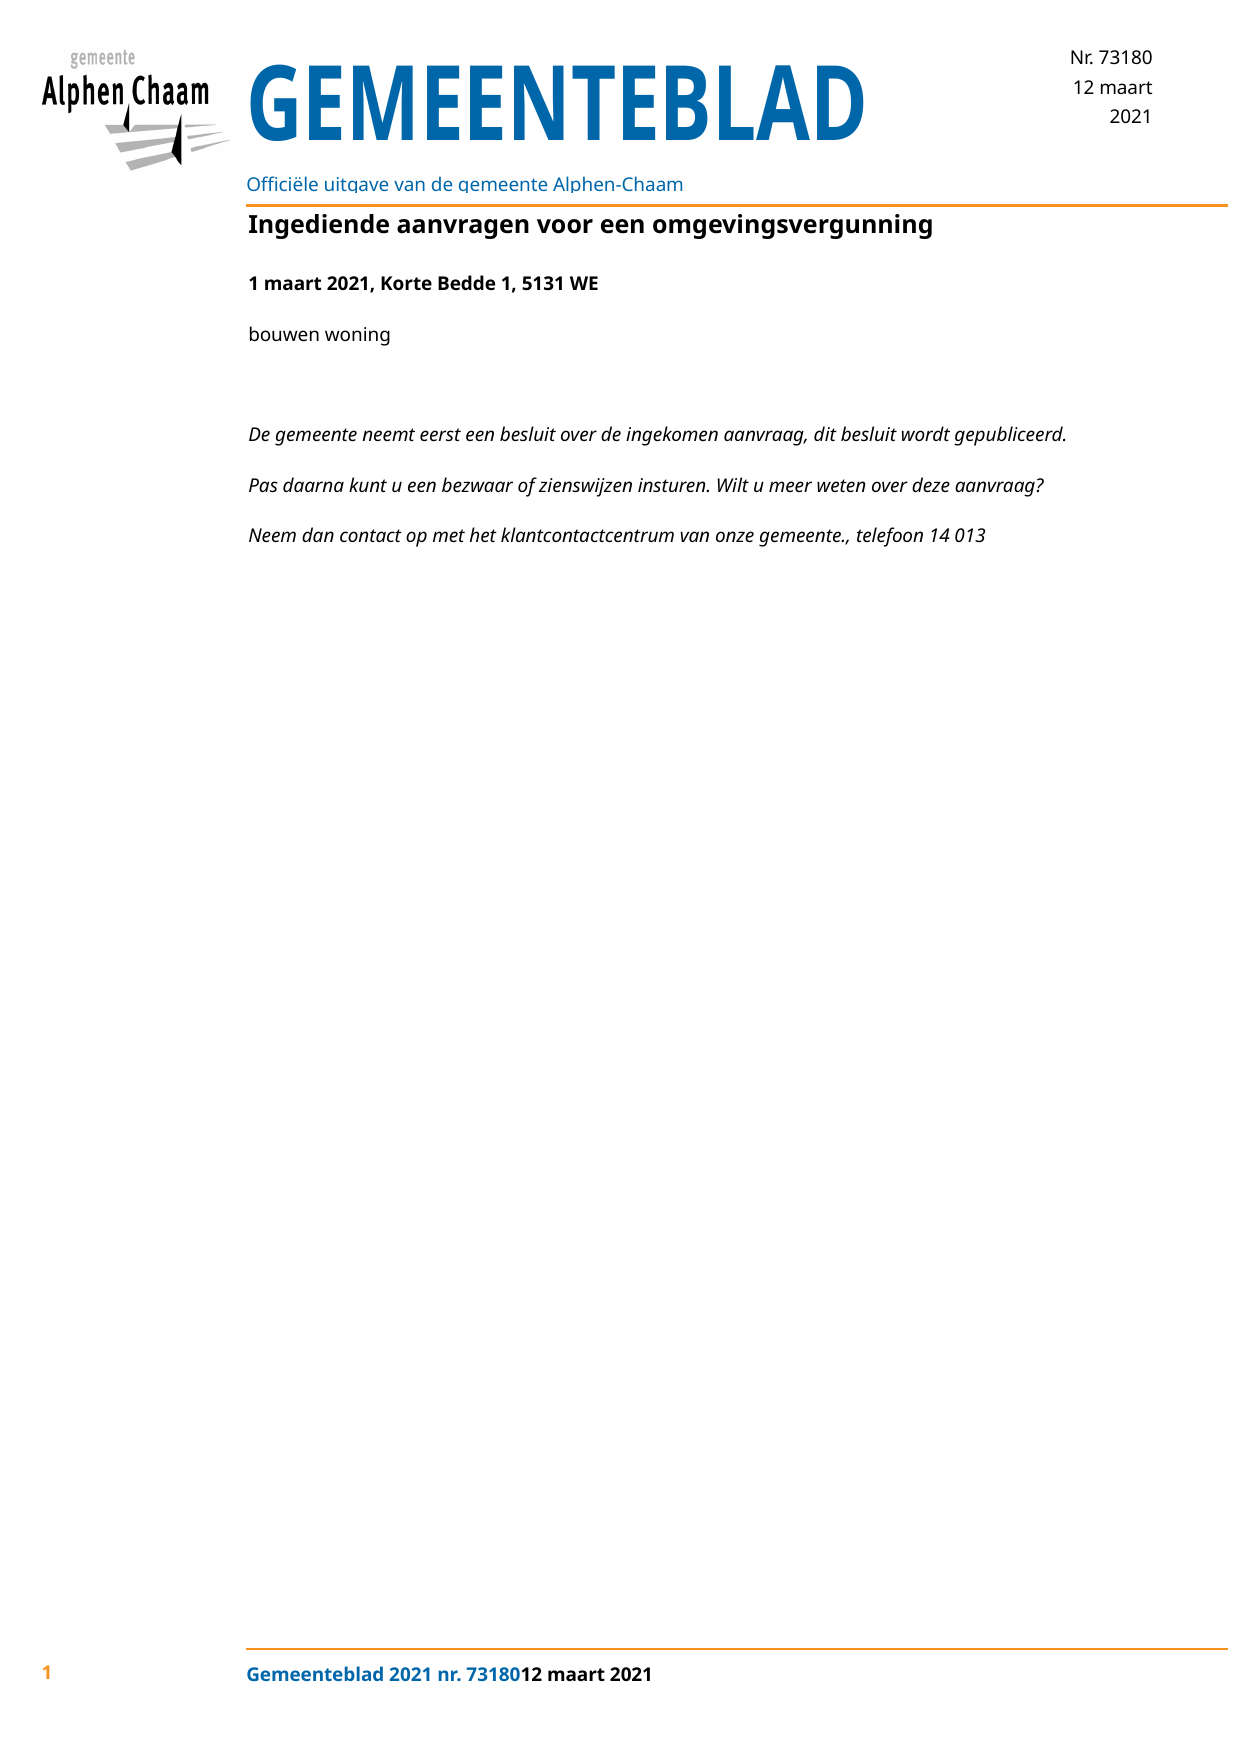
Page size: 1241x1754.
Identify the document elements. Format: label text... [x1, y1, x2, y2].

text Pas daarna kunt u een bezwaar of zienswijzen insturen. Wilt u meer weten over deze aanvraag? [248, 472, 1152, 498]
text De gemeente neemt eerst een besluit over de ingekomen aanvraag, dit besluit wordt gepubliceerd. [248, 422, 1152, 447]
text Ingediende aanvragen voor een omgevingsvergunning [248, 207, 1152, 241]
text bouwen woning [248, 321, 1152, 346]
text 1 maart 2021, Korte Bedde 1, 5131 WE [248, 270, 1152, 296]
picture [41, 47, 231, 172]
text Neem dan contact op met het klantcontactcentrum van onze gemeente., telefoon 14 013 [248, 522, 1152, 548]
